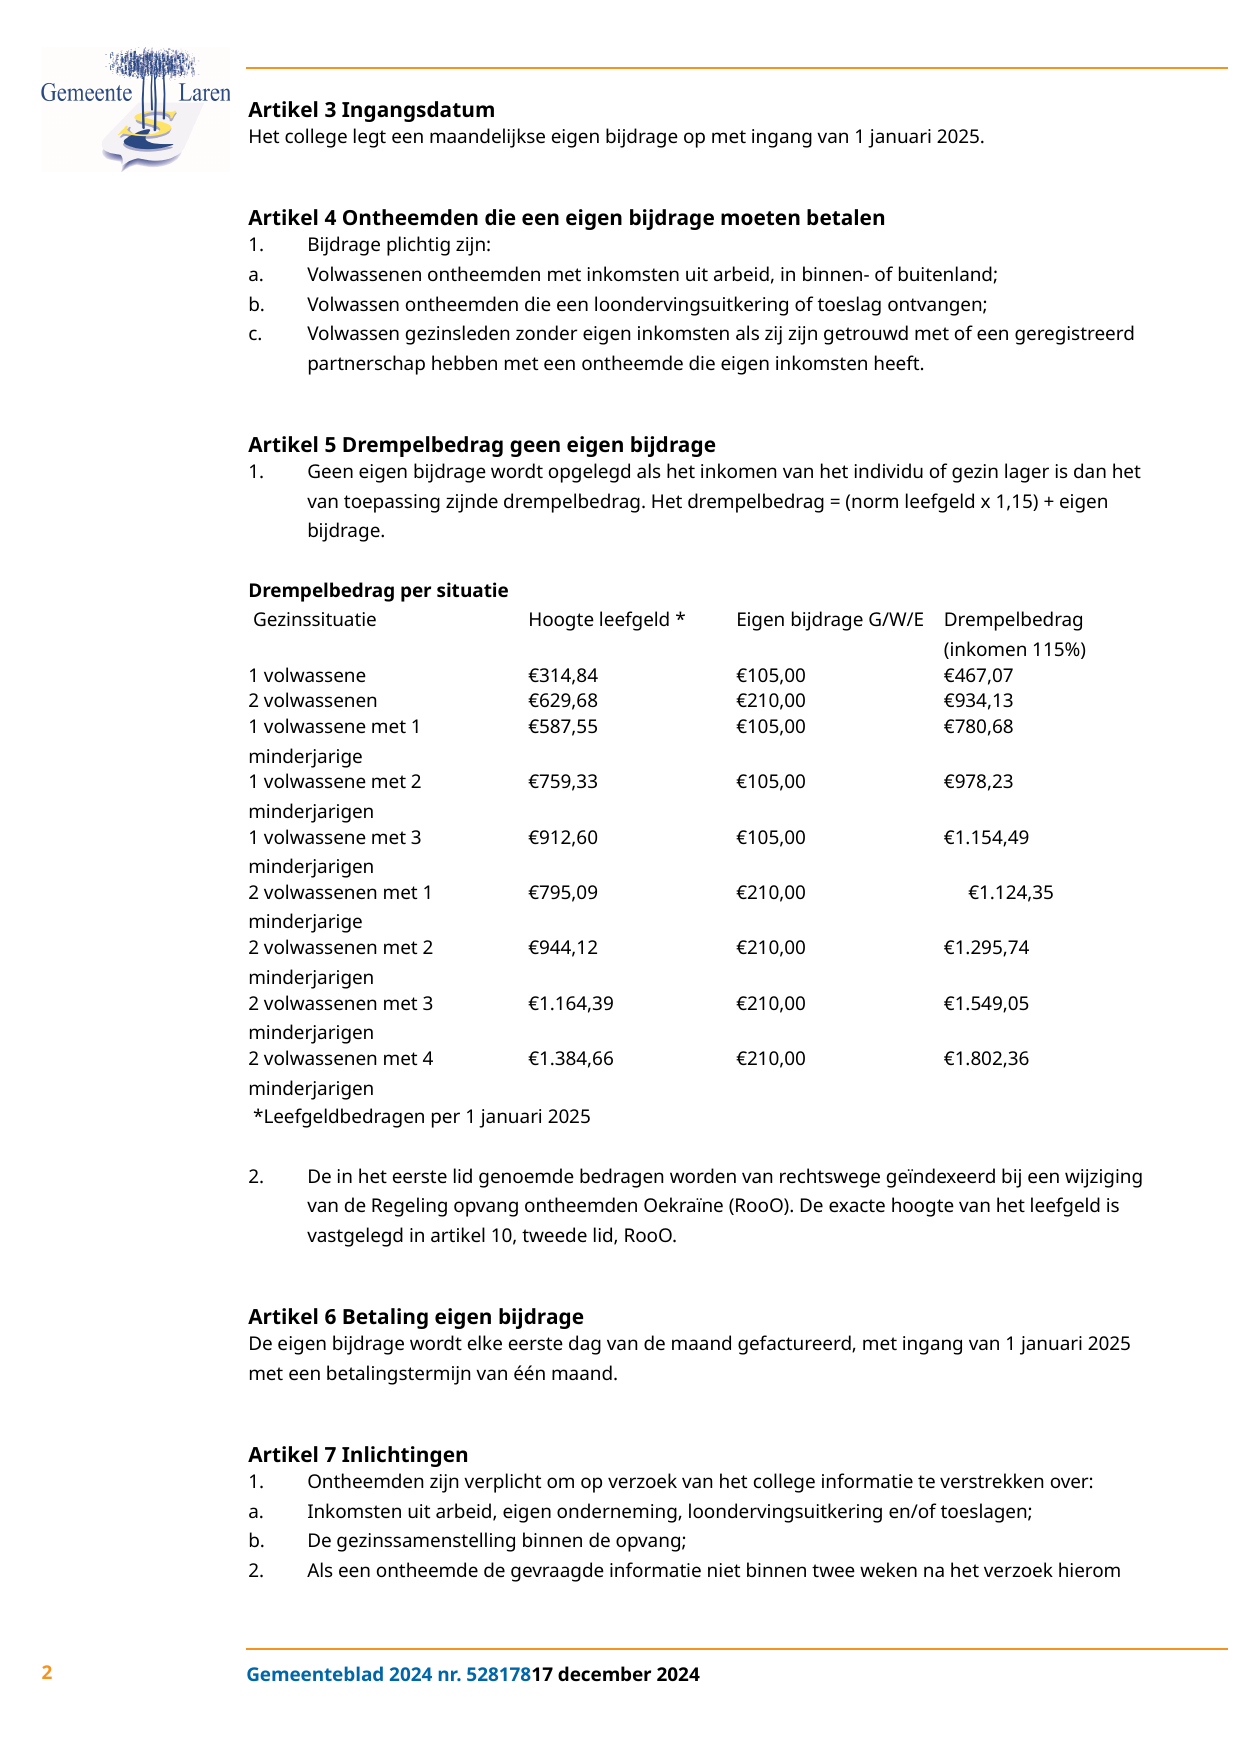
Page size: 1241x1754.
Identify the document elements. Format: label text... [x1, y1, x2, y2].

table_cell 2 volwassenen met 2 minderjarigen [248, 935, 528, 990]
table_cell €210,00 [736, 688, 944, 713]
table_cell €1.802,36 [944, 1045, 1152, 1100]
table_cell 2 volwassenen [248, 688, 528, 713]
table_cell 1 volwassene met 3 minderjarigen [248, 824, 528, 879]
text Artikel 3 Ingangsdatum [248, 95, 1152, 123]
table_cell €105,00 [736, 769, 944, 824]
text De eigen bijdrage wordt elke eerste dag van de maand gefactureerd, met ingang van 1 januari 2025 met een betalingstermijn van één maand. [248, 1330, 1152, 1386]
list Ontheemden zijn verplicht om op verzoek van het college informatie te verstrekken over: [248, 1468, 1152, 1494]
text Artikel 5 Drempelbedrag geen eigen bijdrage [248, 430, 1152, 458]
table_cell €1.154,49 [944, 824, 1152, 879]
table_cell €978,23 [944, 769, 1152, 824]
table_cell 1 volwassene [248, 662, 528, 687]
text Drempelbedrag per situatie [248, 577, 1152, 602]
table_cell €314,84 [528, 662, 736, 687]
table_cell €934,13 [944, 688, 1152, 713]
table_cell €467,07 [944, 662, 1152, 687]
list Volwassen gezinsleden zonder eigen inkomsten als zij zijn getrouwd met of een geregistreerd partnerschap hebben met een ontheemde die eigen inkomsten heeft. [248, 320, 1152, 376]
text Artikel 7 Inlichtingen [248, 1440, 1152, 1468]
table_cell €210,00 [736, 879, 944, 934]
table_cell €210,00 [736, 935, 944, 990]
table_header Drempelbedrag (inkomen 115%) [944, 606, 1152, 662]
table_cell €105,00 [736, 713, 944, 768]
list Geen eigen bijdrage wordt opgelegd als het inkomen van het individu of gezin lager is dan het van toepassing zijnde drempelbedrag. Het drempelbedrag = (norm leefgeld x 1,15) + eigen bijdrage. [248, 458, 1152, 543]
table_cell €780,68 [944, 713, 1152, 768]
table_cell 2 volwassenen met 4 minderjarigen [248, 1045, 528, 1100]
text *Leefgeldbedragen per 1 januari 2025 [248, 1104, 1152, 1129]
table_cell €105,00 [736, 824, 944, 879]
table_header Eigen bijdrage G/W/E [736, 606, 944, 662]
table_cell €587,55 [528, 713, 736, 768]
list Bijdrage plichtig zijn: [248, 232, 1152, 257]
list Volwassen ontheemden die een loondervingsuitkering of toeslag ontvangen; [248, 291, 1152, 317]
table_cell 1 volwassene met 2 minderjarigen [248, 769, 528, 824]
table_cell 2 volwassenen met 3 minderjarigen [248, 990, 528, 1045]
table_cell €759,33 [528, 769, 736, 824]
list Als een ontheemde de gevraagde informatie niet binnen twee weken na het verzoek hierom [248, 1557, 1152, 1583]
list De in het eerste lid genoemde bedragen worden van rechtswege geïndexeerd bij een wijziging van de Regeling opvang ontheemden Oekraïne (RooO). De exacte hoogte van het leefgeld is vastgelegd in artikel 10, tweede lid, RooO. [248, 1163, 1152, 1248]
table_cell €944,12 [528, 935, 736, 990]
table_cell €795,09 [528, 879, 736, 934]
table_cell 1 volwassene met 1 minderjarige [248, 713, 528, 768]
table_header Hoogte leefgeld * [528, 606, 736, 662]
table_cell €1.295,74 [944, 935, 1152, 990]
list De gezinssamenstelling binnen de opvang; [248, 1528, 1152, 1553]
list Volwassenen ontheemden met inkomsten uit arbeid, in binnen- of buitenland; [248, 261, 1152, 287]
text Het college legt een maandelijkse eigen bijdrage op met ingang van 1 januari 2025. [248, 123, 1152, 149]
list Inkomsten uit arbeid, eigen onderneming, loondervingsuitkering en/of toeslagen; [248, 1498, 1152, 1524]
table_cell €210,00 [736, 990, 944, 1045]
table_cell €105,00 [736, 662, 944, 687]
table_cell 2 volwassenen met 1 minderjarige [248, 879, 528, 934]
table_cell €1.164,39 [528, 990, 736, 1045]
table_cell €629,68 [528, 688, 736, 713]
table_cell €1.549,05 [944, 990, 1152, 1045]
text Artikel 4 Ontheemden die een eigen bijdrage moeten betalen [248, 203, 1152, 232]
table_cell €210,00 [736, 1045, 944, 1100]
table_cell €912,60 [528, 824, 736, 879]
picture [41, 47, 231, 172]
table_header Gezinssituatie [248, 606, 528, 662]
text Artikel 6 Betaling eigen bijdrage [248, 1302, 1152, 1330]
table_cell €1.384,66 [528, 1045, 736, 1100]
table_cell €1.124,35 [944, 879, 1152, 934]
